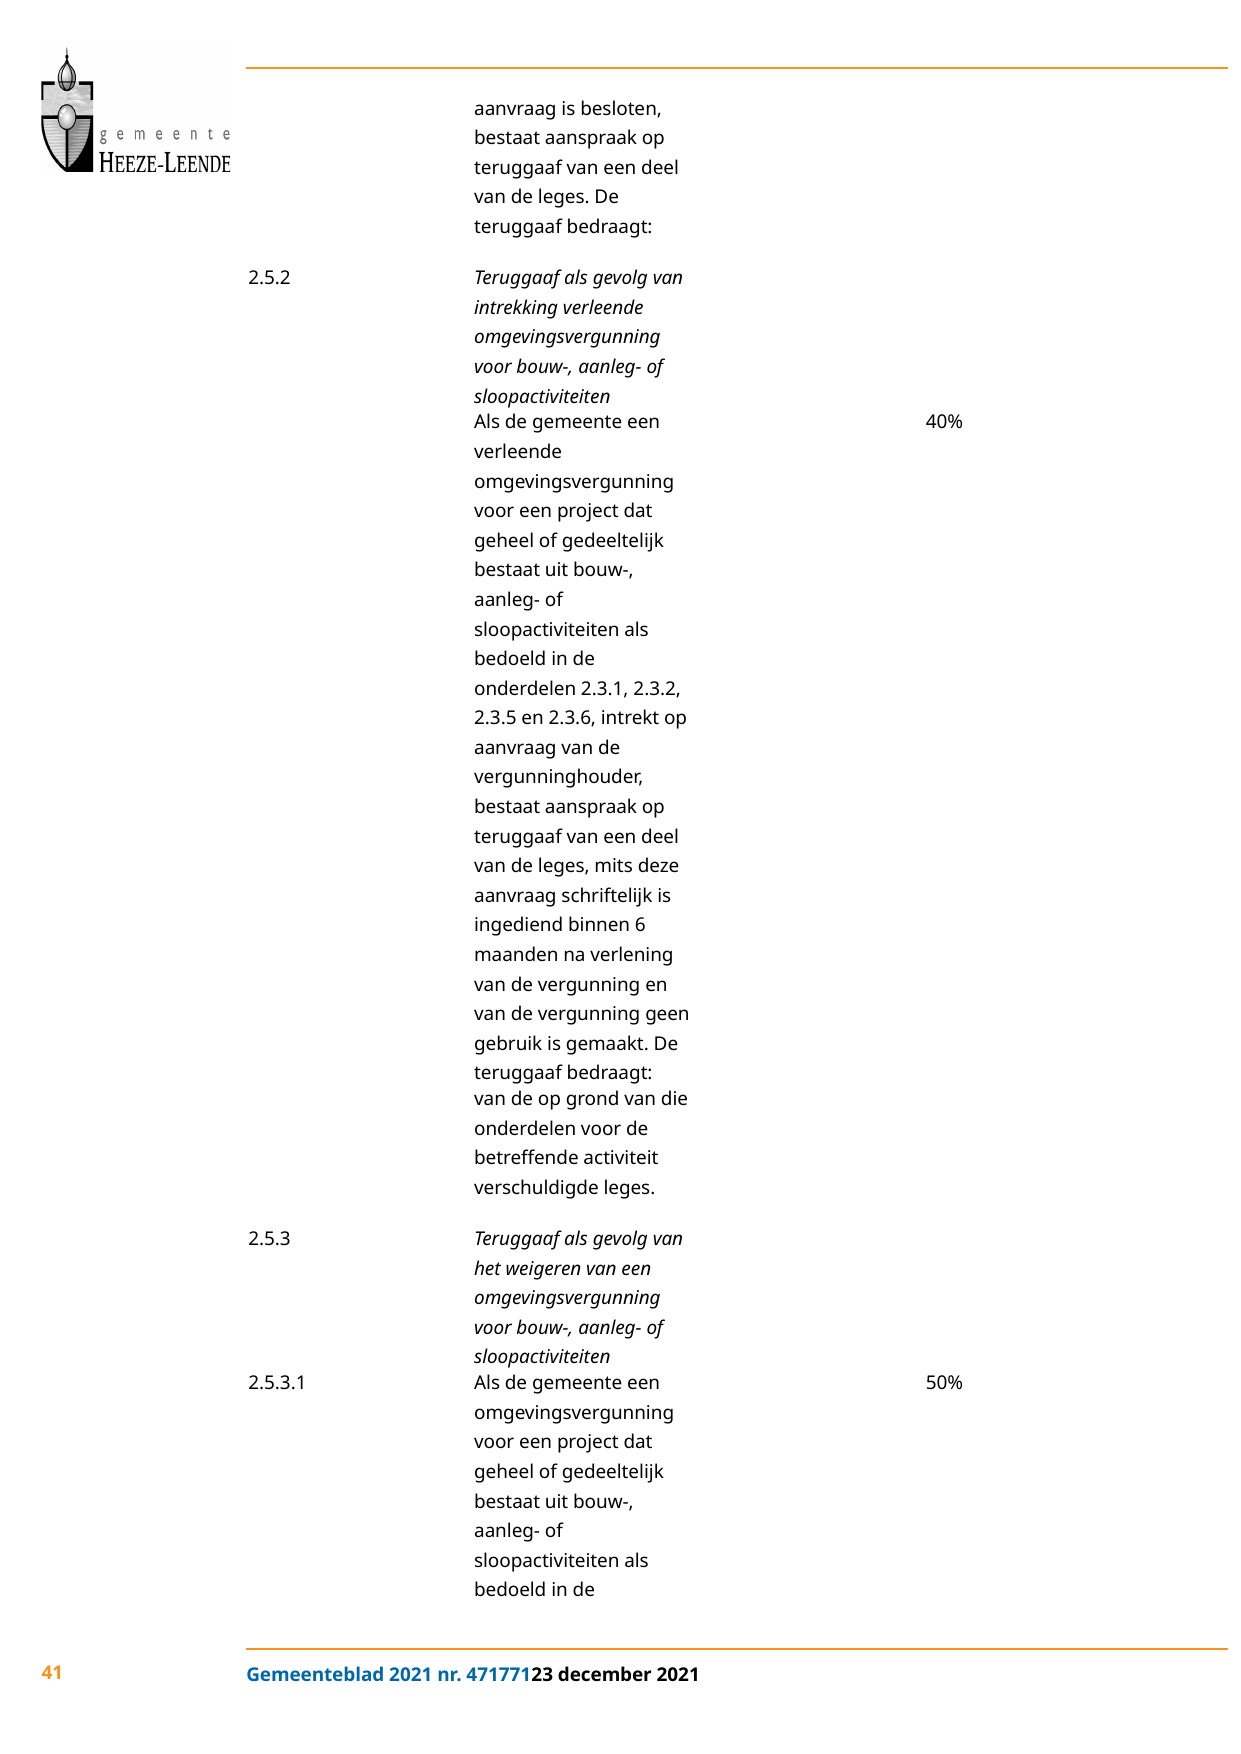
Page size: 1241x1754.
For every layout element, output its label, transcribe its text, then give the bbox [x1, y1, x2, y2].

table_cell [926, 265, 1152, 409]
table_cell Als de gemeente een omgevingsvergunning voor een project dat geheel of gedeeltelijk bestaat uit bouw-, aanleg- of sloopactiviteiten als bedoeld in de [474, 1370, 700, 1602]
table_cell [700, 95, 926, 239]
table_cell [926, 239, 1152, 264]
table_cell Teruggaaf als gevolg van het weigeren van een omgevingsvergunning voor bouw-, aanleg- of sloopactiviteiten [474, 1225, 700, 1369]
table_cell Als de gemeente een verleende omgevingsvergunning voor een project dat geheel of gedeeltelijk bestaat uit bouw-, aanleg- of sloopactiviteiten als bedoeld in de onderdelen 2.3.1, 2.3.2, 2.3.5 en 2.3.6, intrekt op aanvraag van de vergunninghouder, bestaat aanspraak op teruggaaf van een deel van de leges, mits deze aanvraag schriftelijk is ingediend binnen 6 maanden na verlening van de vergunning en van de vergunning geen gebruik is gemaakt. De teruggaaf bedraagt: [474, 409, 700, 1085]
table_cell [700, 1200, 926, 1225]
table_cell [700, 1370, 926, 1602]
table_cell [926, 1225, 1152, 1369]
table_cell 2.5.3 [248, 1225, 474, 1369]
table_cell [700, 1225, 926, 1369]
table_cell [926, 1085, 1152, 1200]
table_cell [700, 1085, 926, 1200]
table_cell [248, 1200, 474, 1225]
table_cell 2.5.2 [248, 265, 474, 409]
table_cell [248, 239, 474, 264]
table_cell 50% [926, 1370, 1152, 1602]
table_cell [248, 95, 474, 239]
table_cell [926, 95, 1152, 239]
table_cell [926, 1200, 1152, 1225]
table_cell van de op grond van die onderdelen voor de betreffende activiteit verschuldigde leges. [474, 1085, 700, 1200]
table_cell [700, 239, 926, 264]
table_cell [700, 409, 926, 1085]
table_cell [248, 409, 474, 1200]
table_cell [700, 265, 926, 409]
table_cell [474, 239, 700, 264]
table_cell [474, 1200, 700, 1225]
table_cell aanvraag is besloten, bestaat aanspraak op teruggaaf van een deel van de leges. De teruggaaf bedraagt: [474, 95, 700, 239]
table_cell 2.5.3.1 [248, 1370, 474, 1602]
table_cell Teruggaaf als gevolg van intrekking verleende omgevingsvergunning voor bouw-, aanleg- of sloopactiviteiten [474, 265, 700, 409]
picture [41, 47, 231, 172]
table_cell 40% [926, 409, 1152, 1085]
